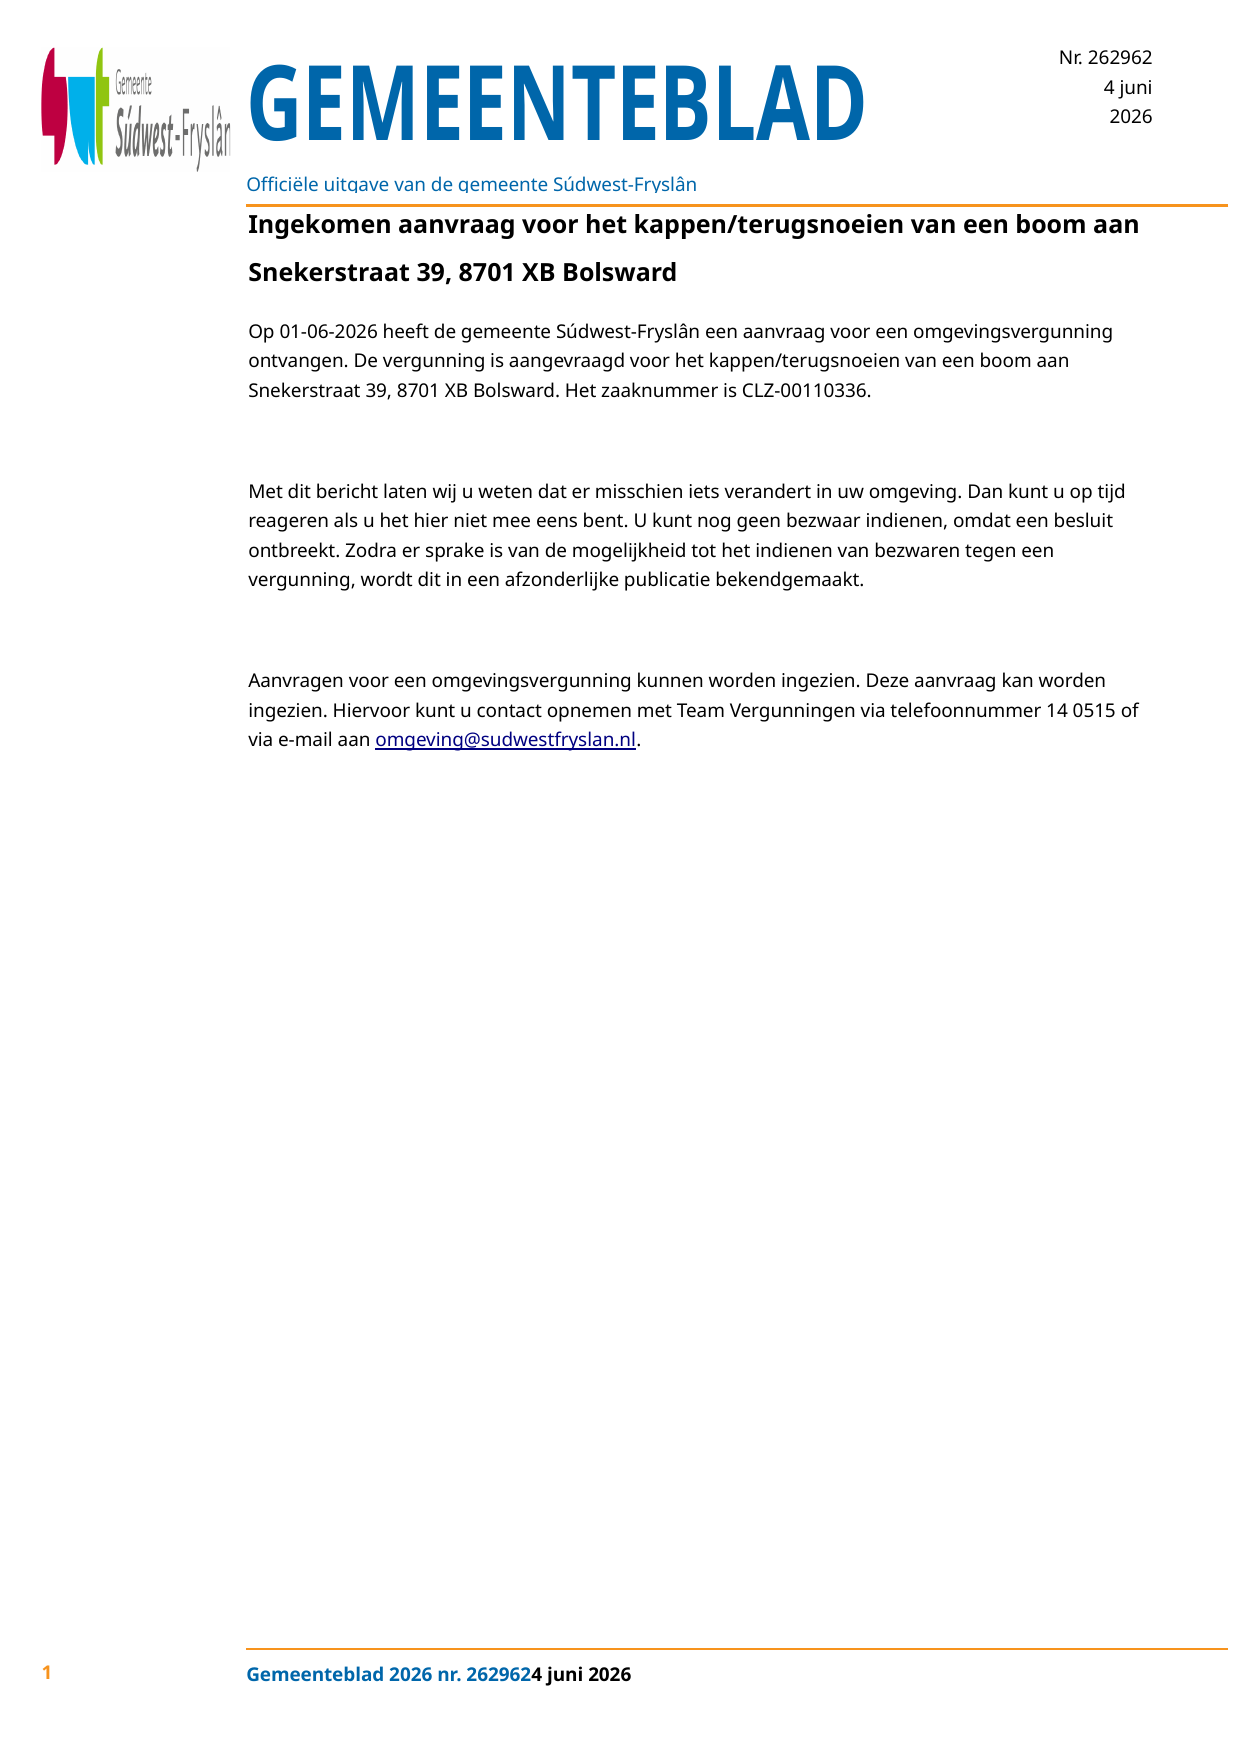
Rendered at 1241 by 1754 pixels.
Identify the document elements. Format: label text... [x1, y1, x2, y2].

text Op 01-06-2026 heeft de gemeente Súdwest-Fryslân een aanvraag voor een omgevingsvergunning ontvangen. De vergunning is aangevraagd voor het kappen/terugsnoeien van een boom aan Snekerstraat 39, 8701 XB Bolsward. Het zaaknummer is CLZ-00110336. [248, 318, 1152, 403]
text Met dit bericht laten wij u weten dat er misschien iets verandert in uw omgeving. Dan kunt u op tijd reageren als u het hier niet mee eens bent. U kunt nog geen bezwaar indienen, omdat een besluit ontbreekt. Zodra er sprake is van de mogelijkheid tot het indienen van bezwaren tegen een vergunning, wordt dit in een afzonderlijke publicatie bekendgemaakt. [248, 478, 1152, 592]
text Ingekomen aanvraag voor het kappen/terugsnoeien van een boom aan Snekerstraat 39, 8701 XB Bolsward [248, 207, 1152, 288]
picture [41, 47, 231, 172]
text Aanvragen voor een omgevingsvergunning kunnen worden ingezien. Deze aanvraag kan worden ingezien. Hiervoor kunt u contact opnemen met Team Vergunningen via telefoonnummer 14 0515 of via e-mail aan omgeving@sudwestfryslan.nl. [248, 667, 1152, 752]
